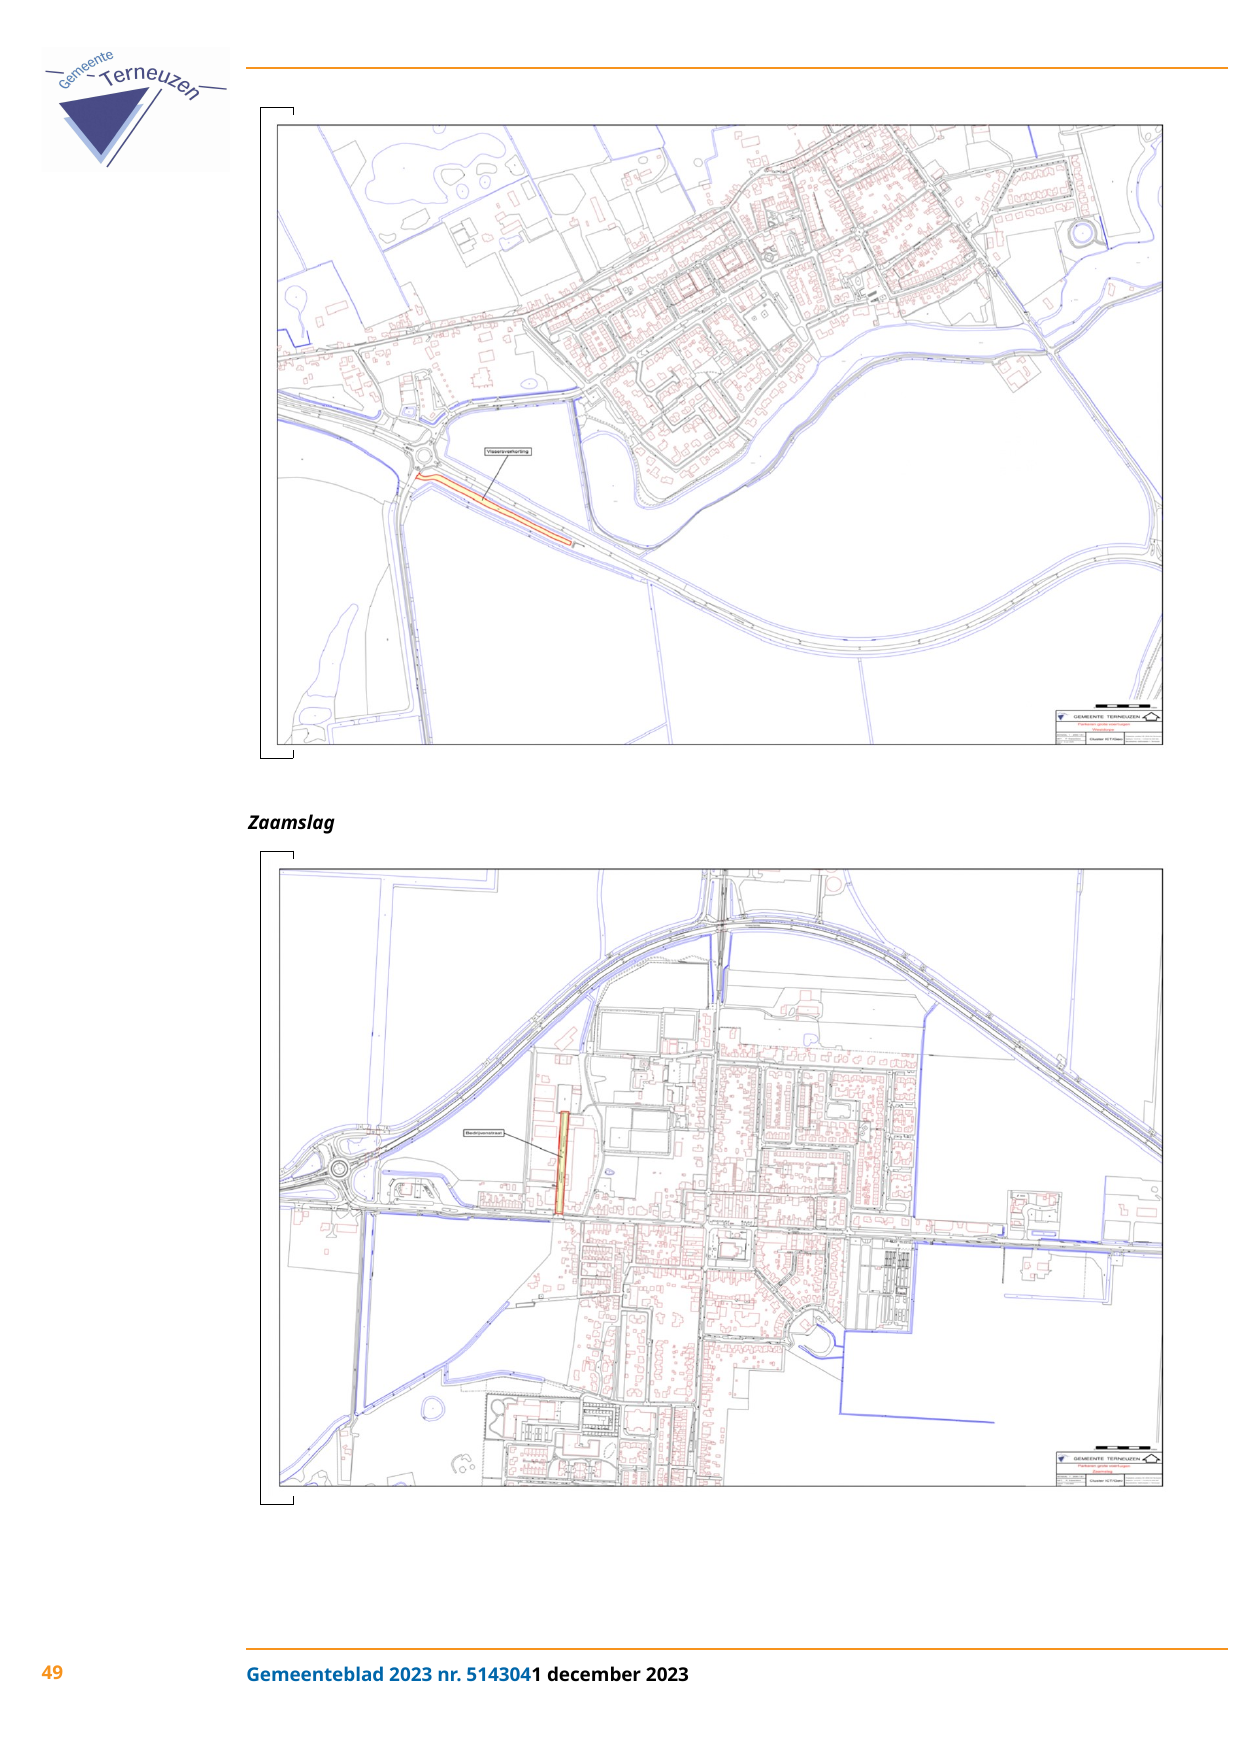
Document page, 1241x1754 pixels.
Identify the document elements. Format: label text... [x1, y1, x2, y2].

picture [268, 115, 1173, 750]
picture [41, 47, 231, 172]
text Zaamslag [248, 809, 1152, 835]
picture [268, 859, 1173, 1496]
